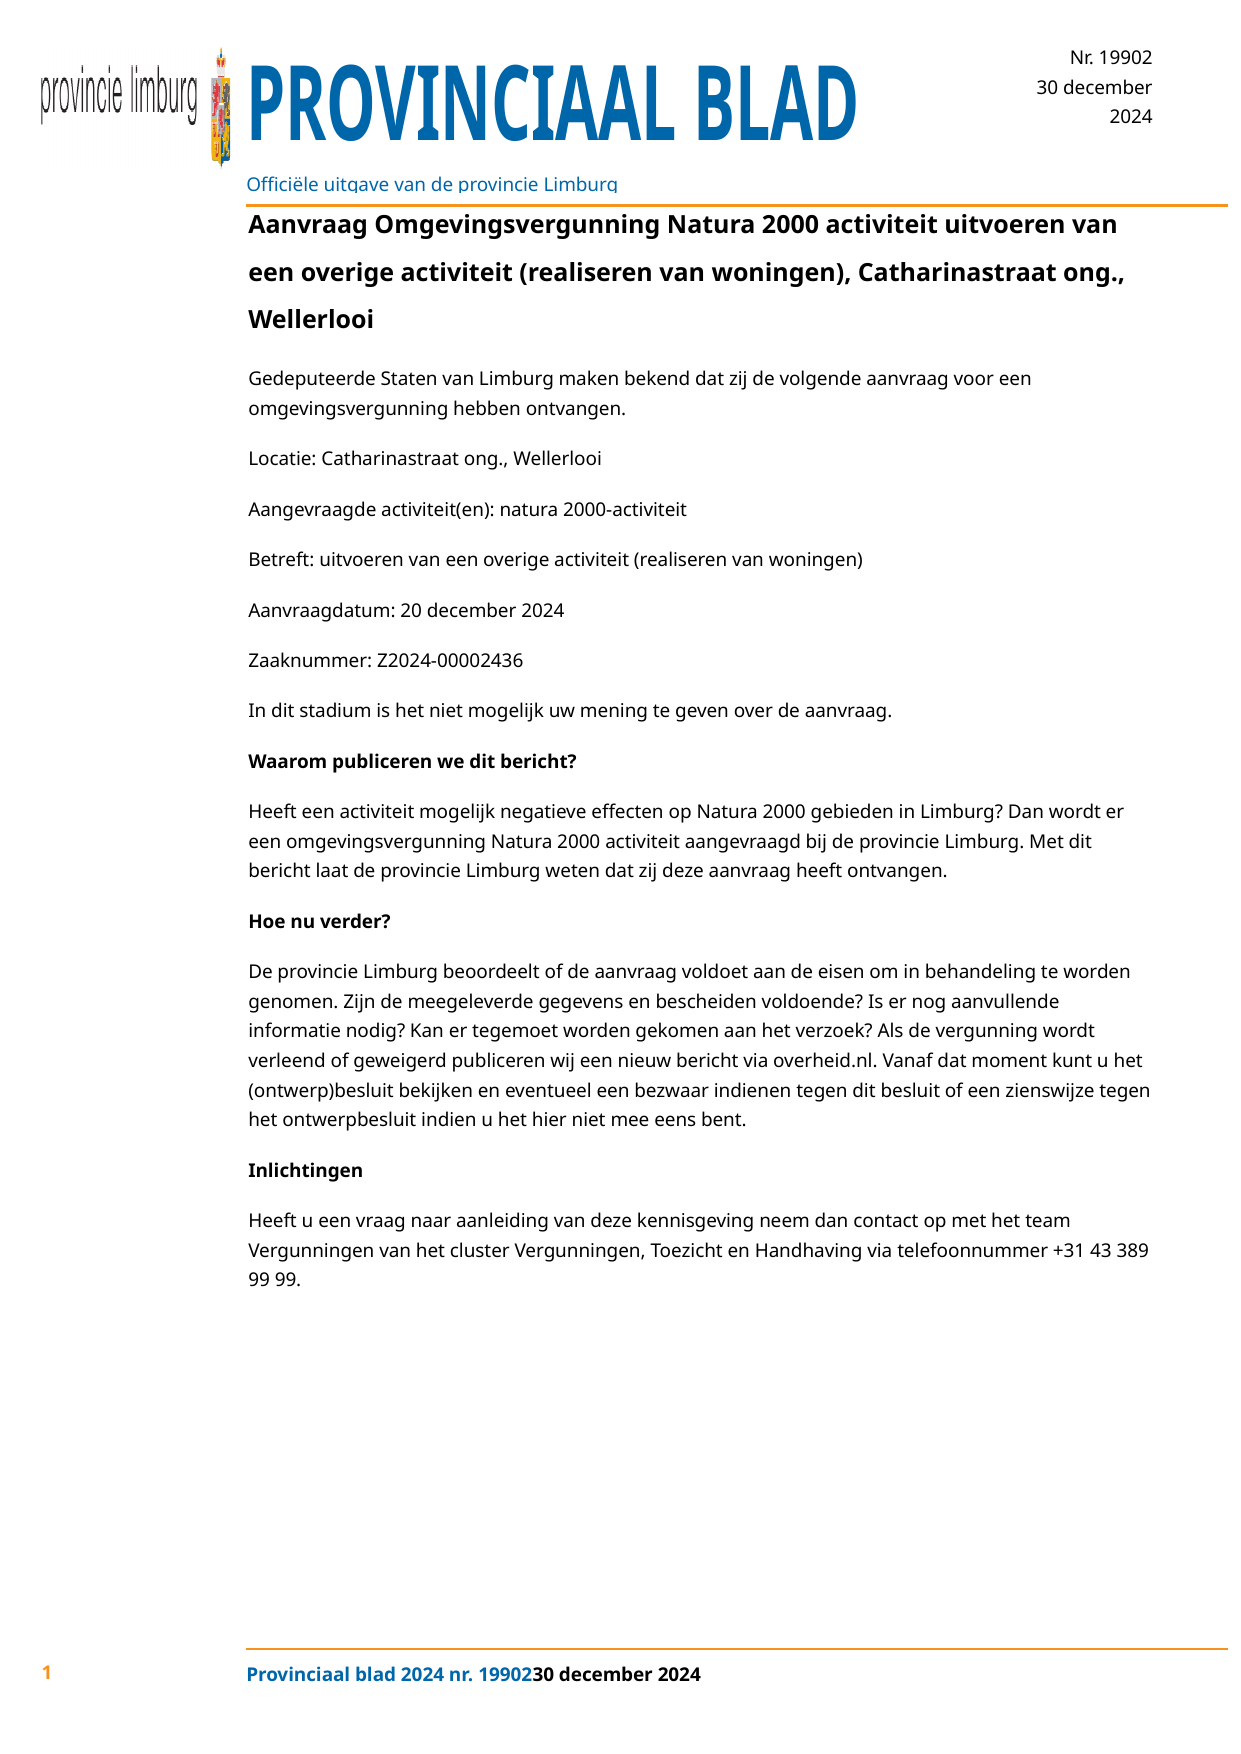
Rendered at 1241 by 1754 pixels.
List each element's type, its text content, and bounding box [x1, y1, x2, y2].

text Locatie: Catharinastraat ong., Wellerlooi [248, 446, 1152, 471]
text Inlichtingen [248, 1157, 1152, 1182]
text Hoe nu verder? [248, 908, 1152, 934]
text Betreft: uitvoeren van een overige activiteit (realiseren van woningen) [248, 546, 1152, 572]
text Heeft een activiteit mogelijk negatieve effecten op Natura 2000 gebieden in Limburg? Dan wordt er een omgevingsvergunning Natura 2000 activiteit aangevraagd bij de provincie Limburg. Met dit bericht laat de provincie Limburg weten dat zij deze aanvraag heeft ontvangen. [248, 798, 1152, 883]
text Gedeputeerde Staten van Limburg maken bekend dat zij de volgende aanvraag voor een omgevingsvergunning hebben ontvangen. [248, 366, 1152, 421]
text Aanvraag Omgevingsvergunning Natura 2000 activiteit uitvoeren van een overige activiteit (realiseren van woningen), Catharinastraat ong., Wellerlooi [248, 207, 1152, 336]
picture [41, 47, 231, 172]
text Aangevraagde activiteit(en): natura 2000-activiteit [248, 496, 1152, 522]
text In dit stadium is het niet mogelijk uw mening te geven over de aanvraag. [248, 698, 1152, 723]
text Heeft u een vraag naar aanleiding van deze kennisgeving neem dan contact op met het team Vergunningen van het cluster Vergunningen, Toezicht en Handhaving via telefoonnummer +31 43 389 99 99. [248, 1207, 1152, 1292]
text Waarom publiceren we dit bericht? [248, 748, 1152, 774]
text Aanvraagdatum: 20 december 2024 [248, 597, 1152, 622]
text Zaaknummer: Z2024-00002436 [248, 647, 1152, 673]
text De provincie Limburg beoordeelt of de aanvraag voldoet aan de eisen om in behandeling te worden genomen. Zijn de meegeleverde gegevens en bescheiden voldoende? Is er nog aanvullende informatie nodig? Kan er tegemoet worden gekomen aan het verzoek? Als de vergunning wordt verleend of geweigerd publiceren wij een nieuw bericht via overheid.nl. Vanaf dat moment kunt u het (ontwerp)besluit bekijken en eventueel een bezwaar indienen tegen dit besluit of een zienswijze tegen het ontwerpbesluit indien u het hier niet mee eens bent. [248, 958, 1152, 1132]
